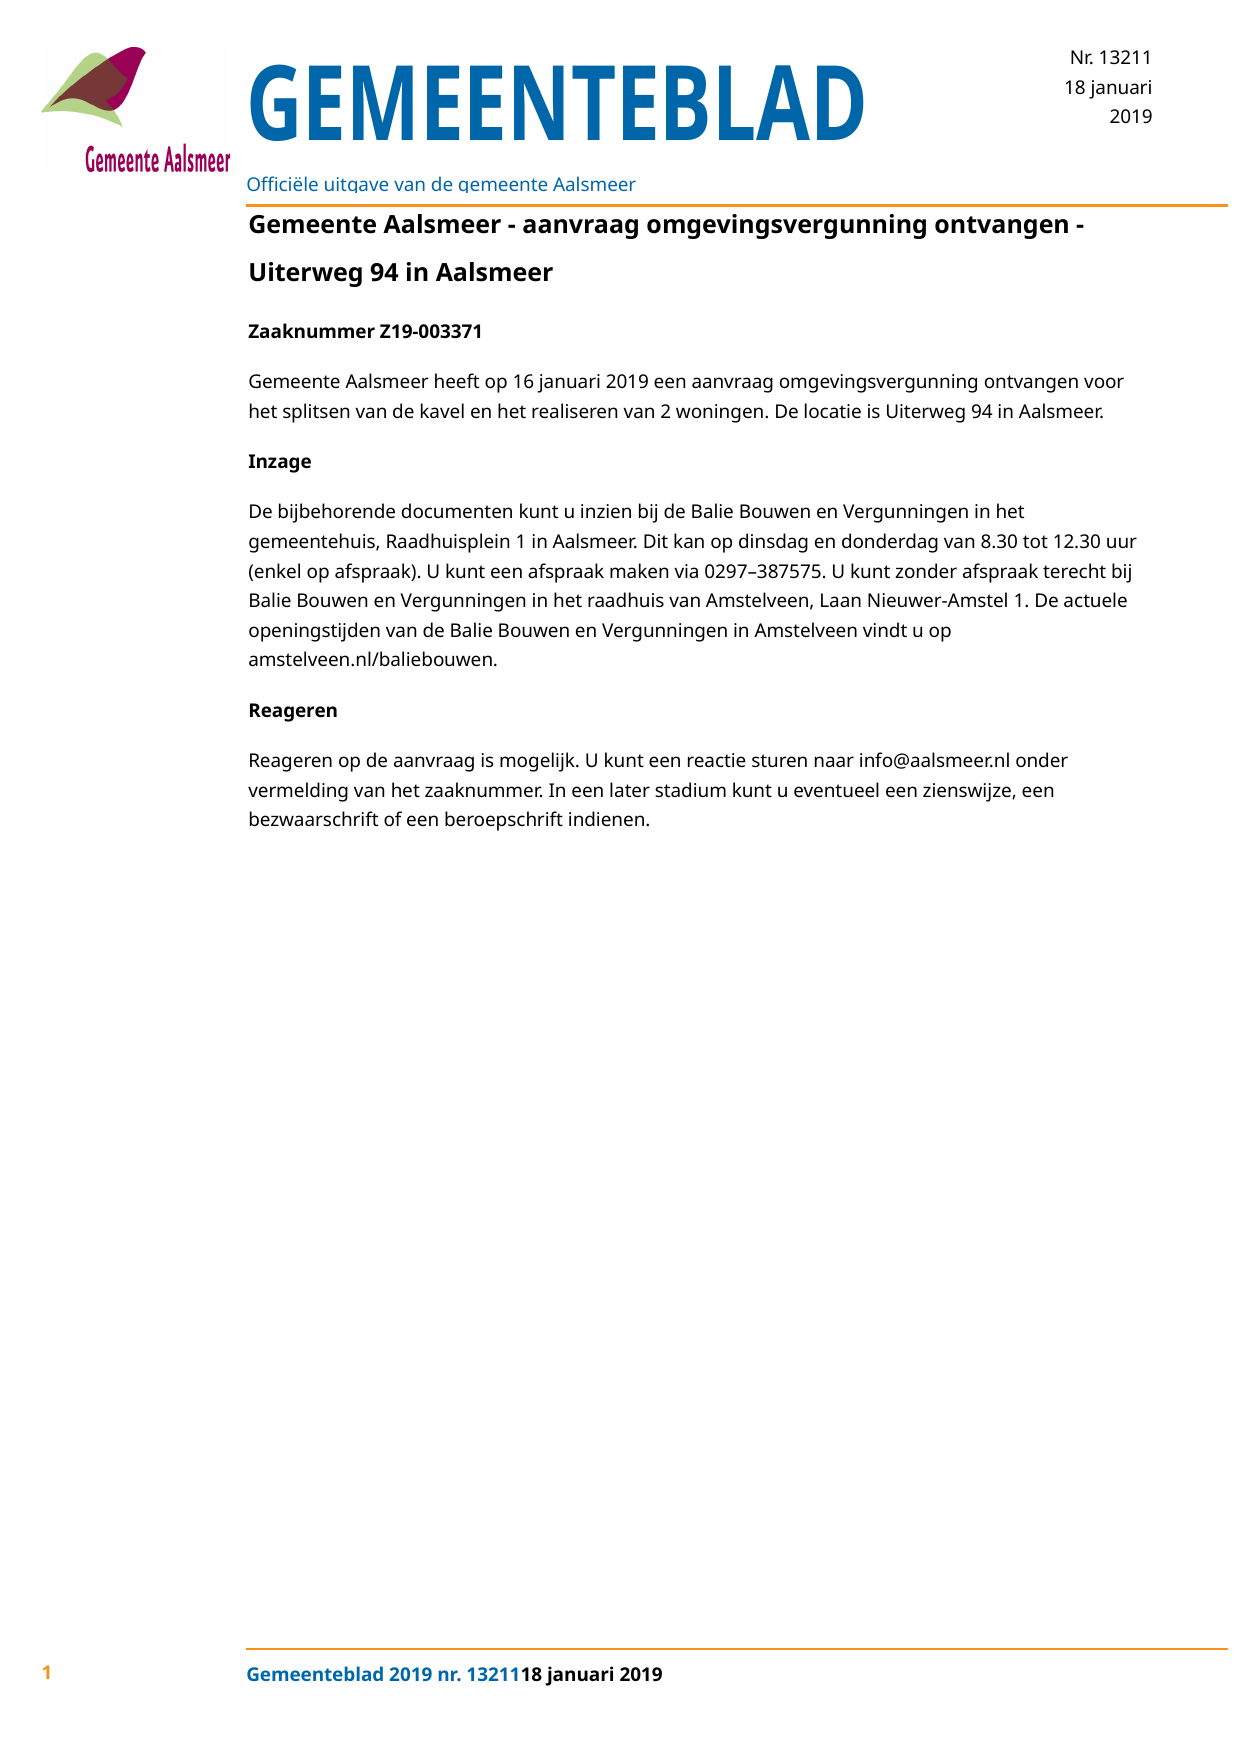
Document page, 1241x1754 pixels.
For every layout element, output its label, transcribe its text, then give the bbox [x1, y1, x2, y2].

text Gemeente Aalsmeer - aanvraag omgevingsvergunning ontvangen - Uiterweg 94 in Aalsmeer [248, 207, 1152, 288]
text Inzage [248, 448, 1152, 474]
picture [41, 47, 231, 172]
text Reageren [248, 697, 1152, 723]
text De bijbehorende documenten kunt u inzien bij de Balie Bouwen en Vergunningen in het gemeentehuis, Raadhuisplein 1 in Aalsmeer. Dit kan op dinsdag en donderdag van 8.30 tot 12.30 uur (enkel op afspraak). U kunt een afspraak maken via 0297–387575. U kunt zonder afspraak terecht bij Balie Bouwen en Vergunningen in het raadhuis van Amstelveen, Laan Nieuwer-Amstel 1. De actuele openingstijden van de Balie Bouwen en Vergunningen in Amstelveen vindt u op amstelveen.nl/baliebouwen. [248, 499, 1152, 672]
text Reageren op de aanvraag is mogelijk. U kunt een reactie sturen naar info@aalsmeer.nl onder vermelding van het zaaknummer. In een later stadium kunt u eventueel een zienswijze, een bezwaarschrift of een beroepschrift indienen. [248, 747, 1152, 832]
text Zaaknummer Z19-003371 [248, 318, 1152, 344]
text Gemeente Aalsmeer heeft op 16 januari 2019 een aanvraag omgevingsvergunning ontvangen voor het splitsen van de kavel en het realiseren van 2 woningen. De locatie is Uiterweg 94 in Aalsmeer. [248, 368, 1152, 424]
